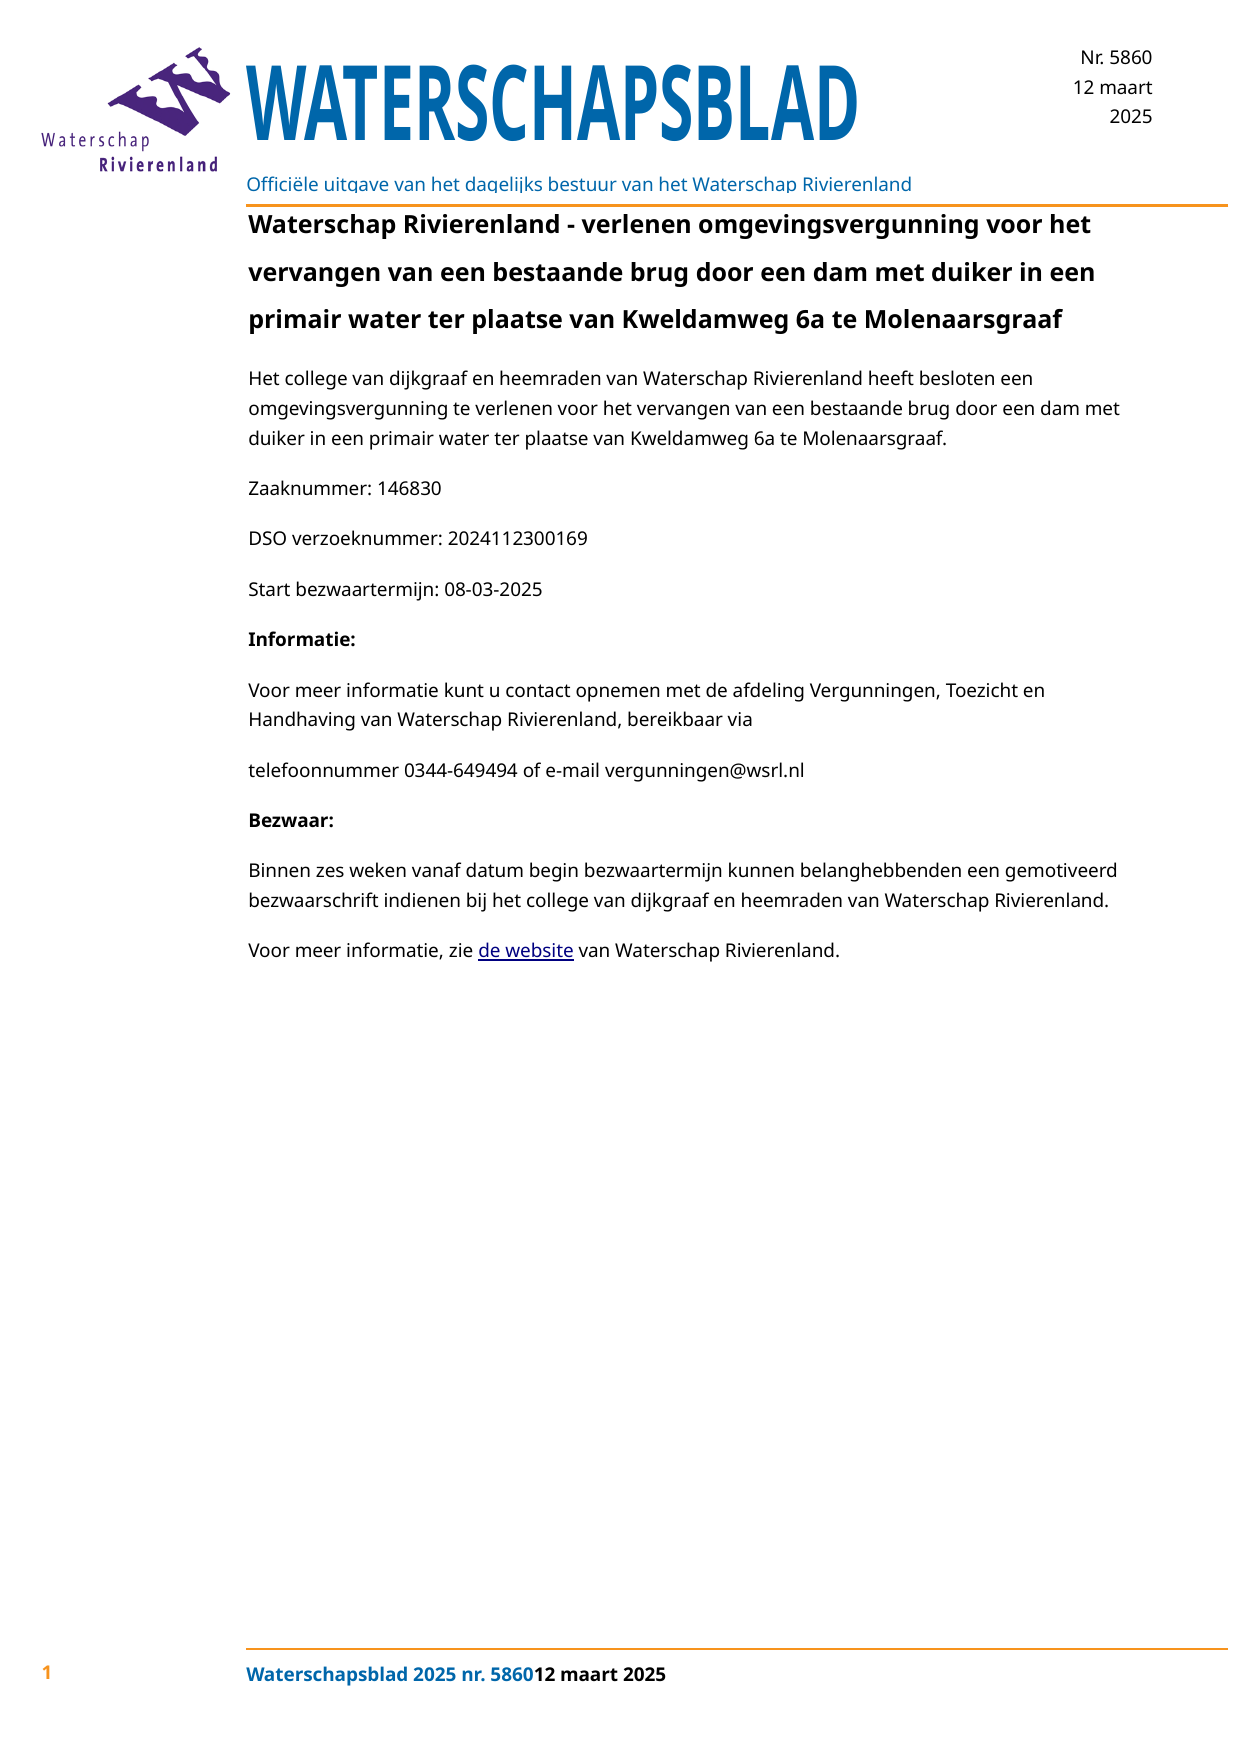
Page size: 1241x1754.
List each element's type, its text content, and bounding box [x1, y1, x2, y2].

text Bezwaar: [248, 807, 1152, 833]
text Binnen zes weken vanaf datum begin bezwaartermijn kunnen belanghebbenden een gemotiveerd bezwaarschrift indienen bij het college van dijkgraaf en heemraden van Waterschap Rivierenland. [248, 858, 1152, 913]
text telefoonnummer 0344-649494 of e-mail vergunningen@wsrl.nl [248, 757, 1152, 782]
text Het college van dijkgraaf en heemraden van Waterschap Rivierenland heeft besloten een omgevingsvergunning te verlenen voor het vervangen van een bestaande brug door een dam met duiker in een primair water ter plaatse van Kweldamweg 6a te Molenaarsgraaf. [248, 366, 1152, 450]
picture [41, 47, 231, 172]
text Informatie: [248, 626, 1152, 652]
text Waterschap Rivierenland - verlenen omgevingsvergunning voor het vervangen van een bestaande brug door een dam met duiker in een primair water ter plaatse van Kweldamweg 6a te Molenaarsgraaf [248, 207, 1152, 336]
text Start bezwaartermijn: 08-03-2025 [248, 576, 1152, 602]
text Voor meer informatie, zie de website van Waterschap Rivierenland. [248, 938, 1152, 963]
text Zaaknummer: 146830 [248, 475, 1152, 501]
text Voor meer informatie kunt u contact opnemen met de afdeling Vergunningen, Toezicht en Handhaving van Waterschap Rivierenland, bereikbaar via [248, 677, 1152, 732]
text DSO verzoeknummer: 2024112300169 [248, 526, 1152, 551]
